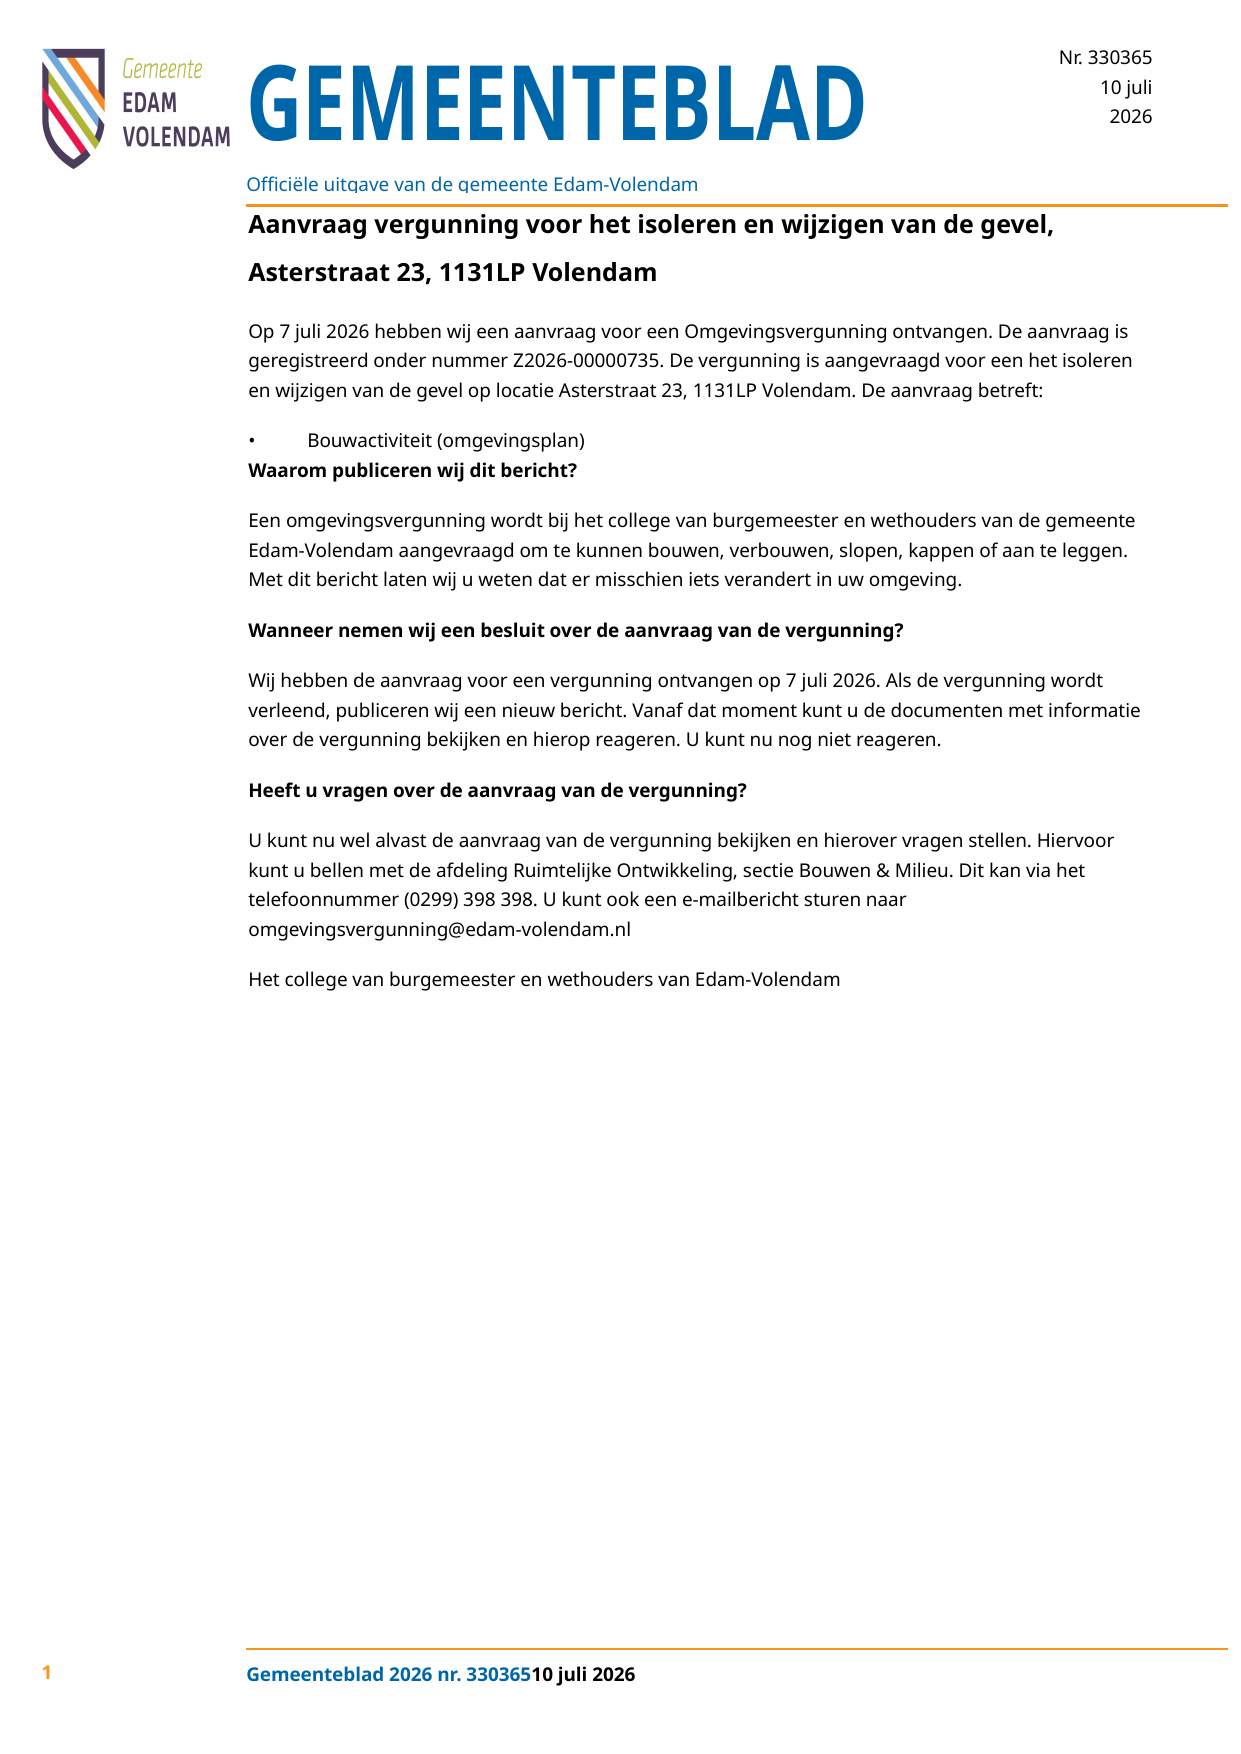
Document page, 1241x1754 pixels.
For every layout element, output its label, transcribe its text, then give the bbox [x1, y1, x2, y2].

picture [41, 47, 231, 172]
text Op 7 juli 2026 hebben wij een aanvraag voor een Omgevingsvergunning ontvangen. De aanvraag is geregistreerd onder nummer Z2026-00000735. De vergunning is aangevraagd voor een het isoleren en wijzigen van de gevel op locatie Asterstraat 23, 1131LP Volendam. De aanvraag betreft: [248, 318, 1152, 403]
text Wanneer nemen wij een besluit over de aanvraag van de vergunning? [248, 617, 1152, 643]
text Aanvraag vergunning voor het isoleren en wijzigen van de gevel, Asterstraat 23, 1131LP Volendam [248, 207, 1152, 288]
text U kunt nu wel alvast de aanvraag van de vergunning bekijken en hierover vragen stellen. Hiervoor kunt u bellen met de afdeling Ruimtelijke Ontwikkeling, sectie Bouwen & Milieu. Dit kan via het telefoonnummer (0299) 398 398. U kunt ook een e-mailbericht sturen naar omgevingsvergunning@edam-volendam.nl [248, 827, 1152, 942]
list Bouwactiviteit (omgevingsplan) [248, 427, 1152, 453]
text Een omgevingsvergunning wordt bij het college van burgemeester en wethouders van de gemeente Edam-Volendam aangevraagd om te kunnen bouwen, verbouwen, slopen, kappen of aan te leggen. Met dit bericht laten wij u weten dat er misschien iets verandert in uw omgeving. [248, 507, 1152, 592]
text Het college van burgemeester en wethouders van Edam-Volendam [248, 967, 1152, 992]
text Wij hebben de aanvraag voor een vergunning ontvangen op 7 juli 2026. Als de vergunning wordt verleend, publiceren wij een nieuw bericht. Vanaf dat moment kunt u de documenten met informatie over de vergunning bekijken en hierop reageren. U kunt nu nog niet reageren. [248, 667, 1152, 752]
text Heeft u vragen over de aanvraag van de vergunning? [248, 777, 1152, 803]
text Waarom publiceren wij dit bericht? [248, 457, 1152, 483]
